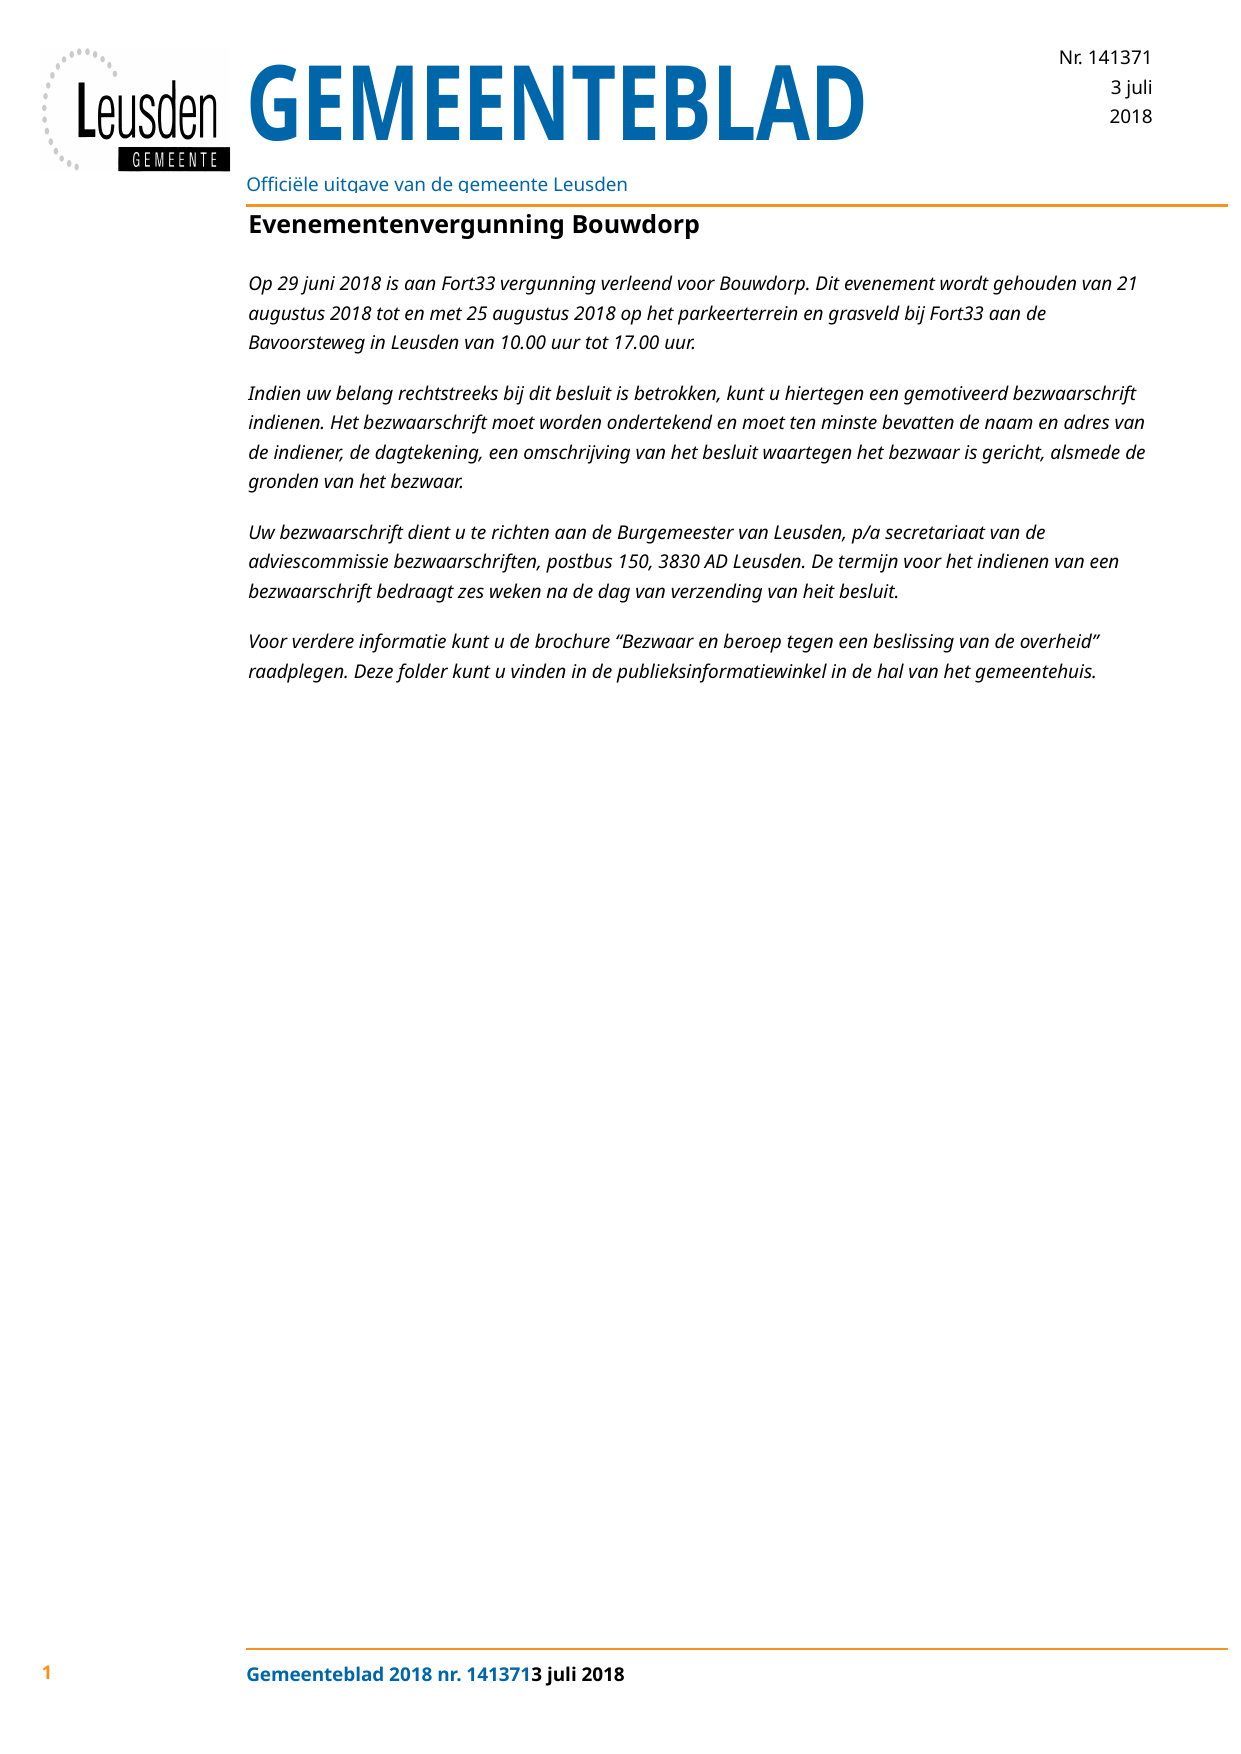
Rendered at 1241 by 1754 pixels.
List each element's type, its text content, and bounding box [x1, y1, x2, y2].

text Uw bezwaarschrift dient u te richten aan de Burgemeester van Leusden, p/a secretariaat van de adviescommissie bezwaarschriften, postbus 150, 3830 AD Leusden. De termijn voor het indienen van een bezwaarschrift bedraagt zes weken na de dag van verzending van heit besluit. [248, 519, 1152, 604]
text Op 29 juni 2018 is aan Fort33 vergunning verleend voor Bouwdorp. Dit evenement wordt gehouden van 21 augustus 2018 tot en met 25 augustus 2018 op het parkeerterrein en grasveld bij Fort33 aan de Bavoorsteweg in Leusden van 10.00 uur tot 17.00 uur. [248, 270, 1152, 355]
picture [41, 47, 231, 172]
text Voor verdere informatie kunt u de brochure “Bezwaar en beroep tegen een beslissing van de overheid” raadplegen. Deze folder kunt u vinden in de publieksinformatiewinkel in de hal van het gemeentehuis. [248, 629, 1152, 684]
text Indien uw belang rechtstreeks bij dit besluit is betrokken, kunt u hiertegen een gemotiveerd bezwaarschrift indienen. Het bezwaarschrift moet worden ondertekend en moet ten minste bevatten de naam en adres van de indiener, de dagtekening, een omschrijving van het besluit waartegen het bezwaar is gericht, alsmede de gronden van het bezwaar. [248, 380, 1152, 494]
text Evenementenvergunning Bouwdorp [248, 207, 1152, 241]
